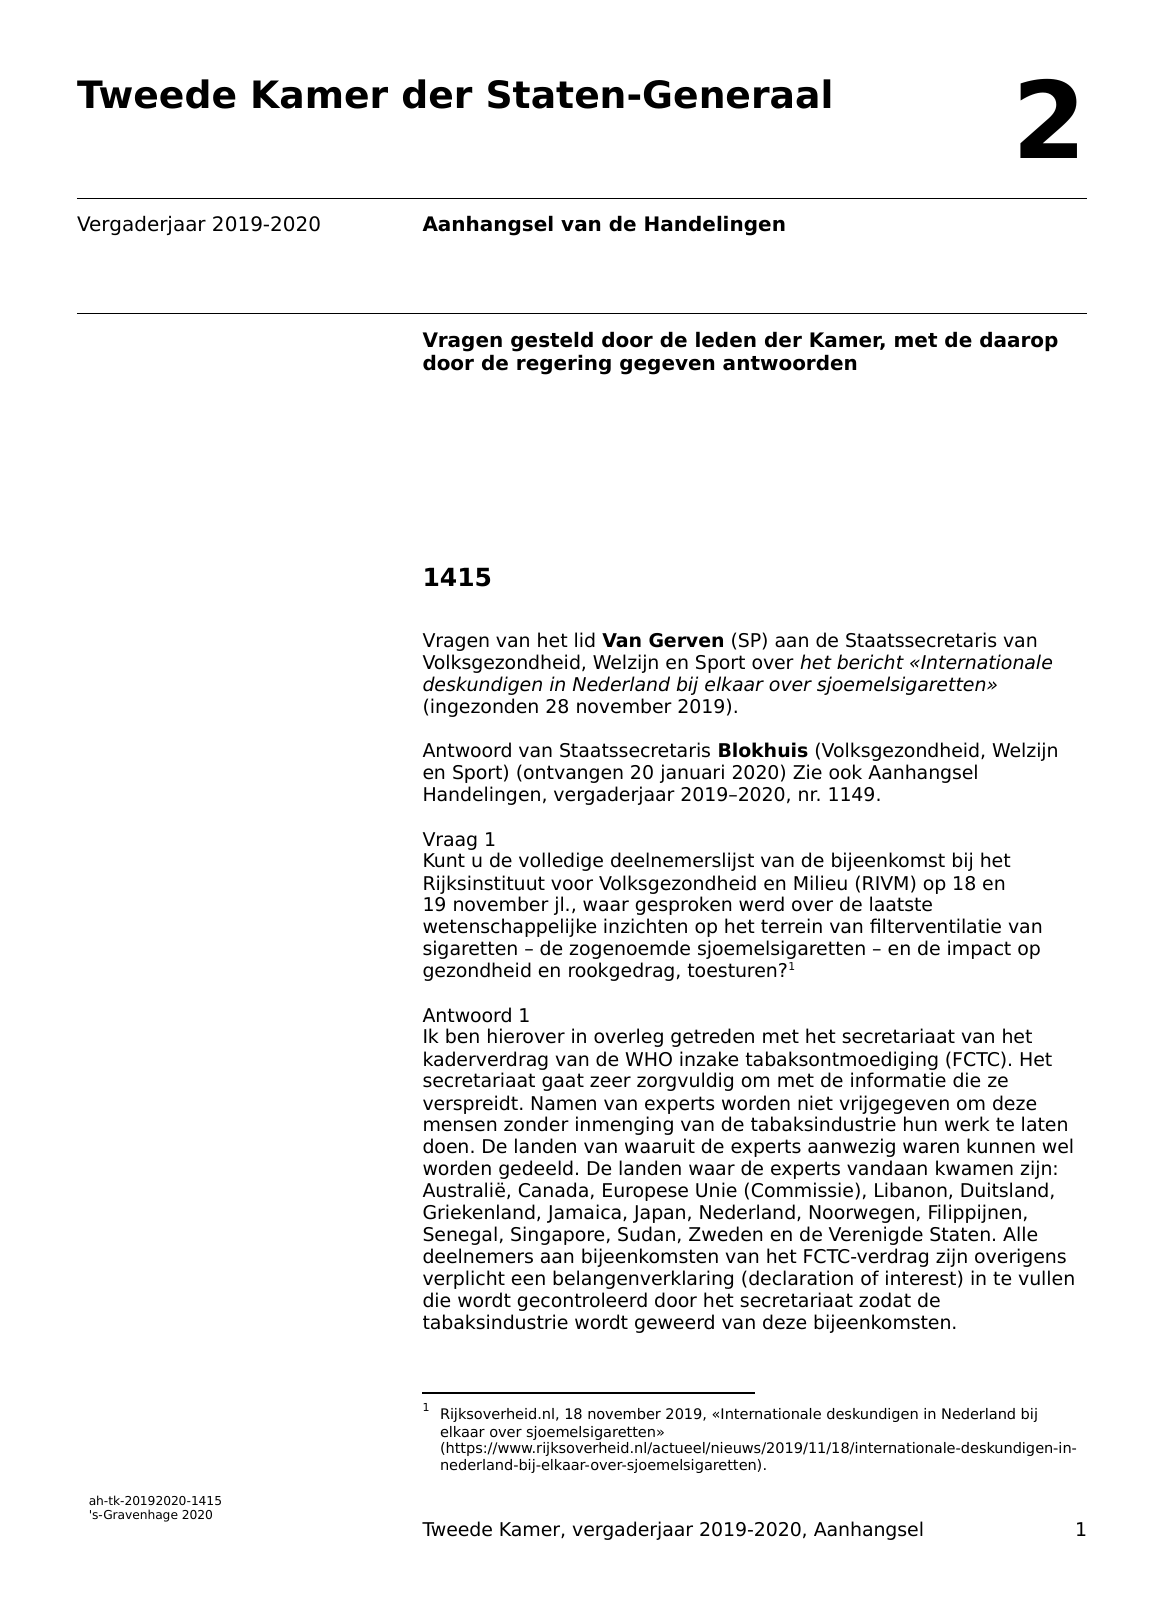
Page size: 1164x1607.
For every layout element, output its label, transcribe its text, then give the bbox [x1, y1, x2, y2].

text Rijksoverheid.nl, 18 november 2019, «Internationale deskundigen in Nederland bij elkaar over sjoemelsigaretten» (https://www.rijksoverheid.nl/actueel/nieuws/2019/11/18/internationale-deskundigen-in-nederland-bij-elkaar-over-sjoemelsigaretten). [422, 1402, 1087, 1474]
table_header Tweede Kamer der Staten-Generaal [77, 59, 886, 198]
text Vraag 1 [422, 828, 1087, 850]
table_cell Vergaderjaar 2019-2020 [77, 199, 422, 313]
table_cell [77, 314, 422, 375]
table_cell Aanhangsel van de Handelingen [422, 199, 1087, 313]
text Vragen van het lid Van Gerven (SP) aan de Staatssecretaris van Volksgezondheid, Welzijn en Sport over het bericht «Internationale deskundigen in Nederland bij elkaar over sjoemelsigaretten» (ingezonden 28 november 2019). [422, 630, 1087, 718]
text Antwoord 1 [422, 1004, 1087, 1026]
text Kunt u de volledige deelnemerslijst van de bijeenkomst bij het Rijksinstituut voor Volksgezondheid en Milieu (RIVM) op 18 en 19 november jl., waar gesproken werd over de laatste wetenschappelijke inzichten op het terrein van filterventilatie van sigaretten – de zogenoemde sjoemelsigaretten – en de impact op gezondheid en rookgedrag, toesturen? [422, 850, 1087, 982]
text Antwoord van Staatssecretaris Blokhuis (Volksgezondheid, Welzijn en Sport) (ontvangen 20 januari 2020) Zie ook Aanhangsel Handelingen, vergaderjaar 2019–2020, nr. 1149. [422, 740, 1087, 806]
text 's-Gravenhage 2020 [88, 1508, 323, 1522]
text ah-tk-20192020-1415 [88, 1494, 323, 1508]
table_header 2 [886, 59, 1087, 198]
text 1415 [422, 563, 1087, 592]
text Ik ben hierover in overleg getreden met het secretariaat van het kaderverdrag van de WHO inzake tabaksontmoediging (FCTC). Het secretariaat gaat zeer zorgvuldig om met de informatie die ze verspreidt. Namen van experts worden niet vrijgegeven om deze mensen zonder inmenging van de tabaksindustrie hun werk te laten doen. De landen van waaruit de experts aanwezig waren kunnen wel worden gedeeld. De landen waar de experts vandaan kwamen zijn: Australië, Canada, Europese Unie (Commissie), Libanon, Duitsland, Griekenland, Jamaica, Japan, Nederland, Noorwegen, Filippijnen, Senegal, Singapore, Sudan, Zweden en de Verenigde Staten. Alle deelnemers aan bijeenkomsten van het FCTC-verdrag zijn overigens verplicht een belangenverklaring (declaration of interest) in te vullen die wordt gecontroleerd door het secretariaat zodat de tabaksindustrie wordt geweerd van deze bijeenkomsten. [422, 1026, 1087, 1334]
table_cell Vragen gesteld door de leden der Kamer, met de daarop door de regering gegeven antwoorden [422, 314, 1087, 375]
